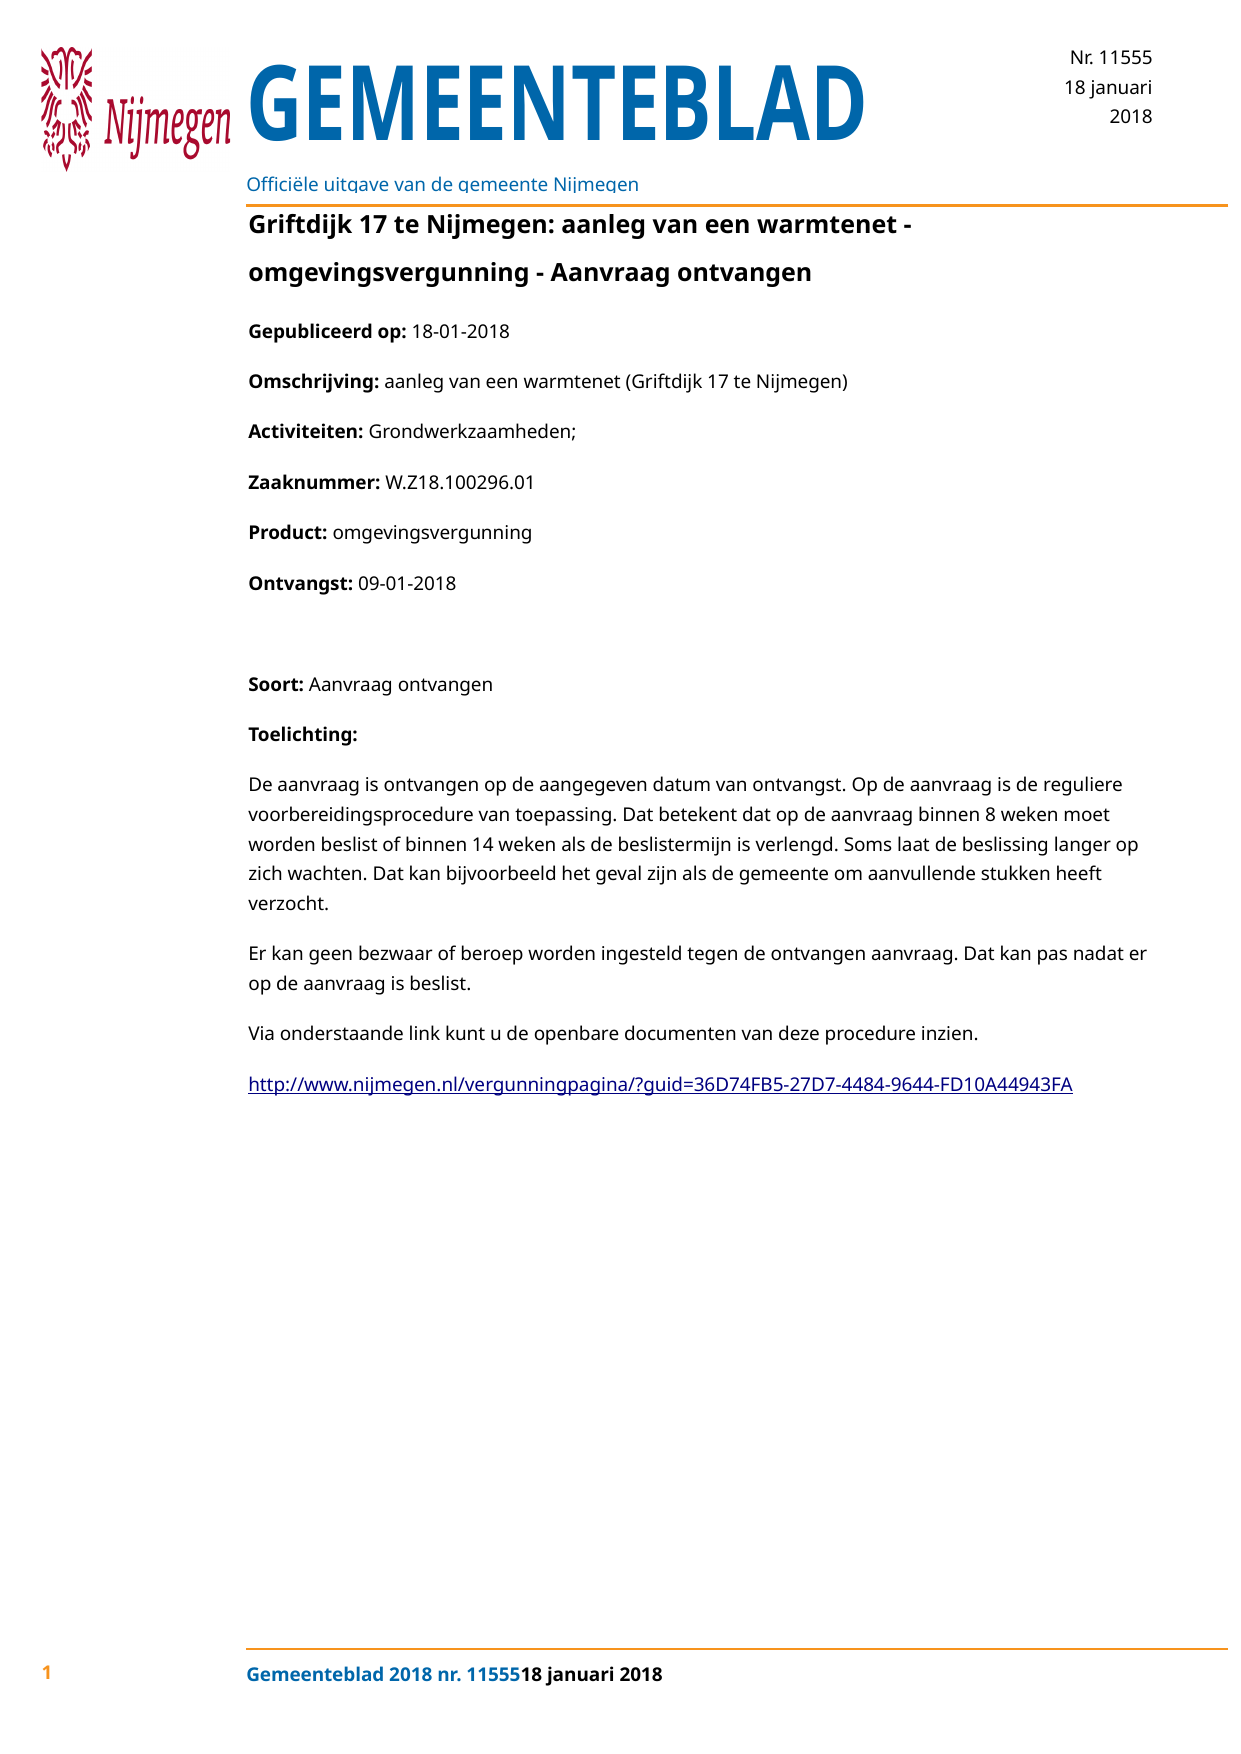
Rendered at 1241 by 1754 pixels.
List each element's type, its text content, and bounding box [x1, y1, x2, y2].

text Soort: Aanvraag ontvangen [248, 671, 1152, 697]
text Toelichting: [248, 721, 1152, 747]
text Griftdijk 17 te Nijmegen: aanleg van een warmtenet - omgevingsvergunning - Aanvraag ontvangen [248, 207, 1152, 288]
text Product: omgevingsvergunning [248, 519, 1152, 545]
text Er kan geen bezwaar of beroep worden ingesteld tegen de ontvangen aanvraag. Dat kan pas nadat er op de aanvraag is beslist. [248, 940, 1152, 996]
text Gepubliceerd op: 18-01-2018 [248, 318, 1152, 344]
picture [41, 47, 231, 172]
text Zaaknummer: W.Z18.100296.01 [248, 469, 1152, 495]
text Omschrijving: aanleg van een warmtenet (Griftdijk 17 te Nijmegen) [248, 368, 1152, 394]
text http://www.nijmegen.nl/vergunningpagina/?guid=36D74FB5-27D7-4484-9644-FD10A44943FA [248, 1071, 1152, 1097]
text De aanvraag is ontvangen op de aangegeven datum van ontvangst. Op de aanvraag is de reguliere voorbereidingsprocedure van toepassing. Dat betekent dat op de aanvraag binnen 8 weken moet worden beslist of binnen 14 weken als de beslistermijn is verlengd. Soms laat de beslissing langer op zich wachten. Dat kan bijvoorbeeld het geval zijn als de gemeente om aanvullende stukken heeft verzocht. [248, 772, 1152, 916]
text Ontvangst: 09-01-2018 [248, 570, 1152, 596]
text Via onderstaande link kunt u de openbare documenten van deze procedure inzien. [248, 1020, 1152, 1046]
text Activiteiten: Grondwerkzaamheden; [248, 419, 1152, 444]
